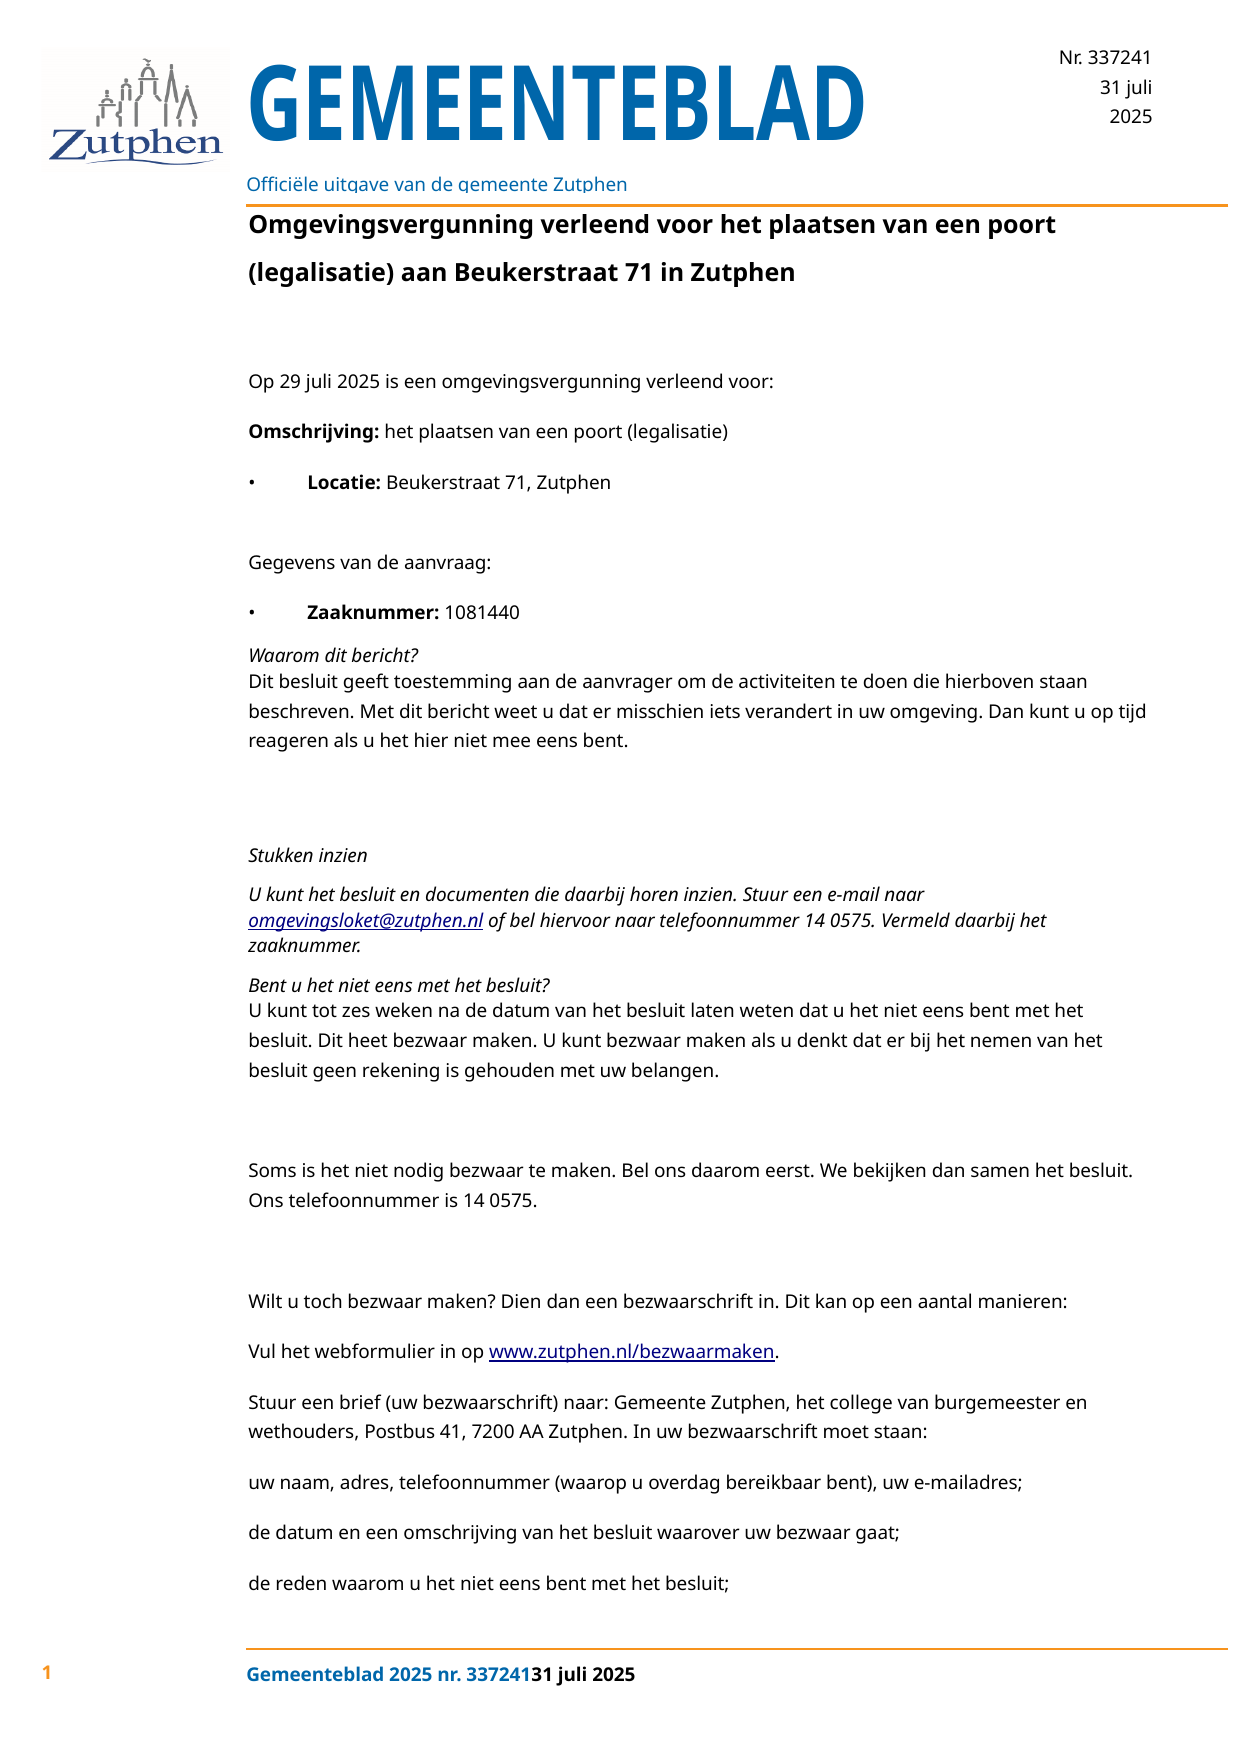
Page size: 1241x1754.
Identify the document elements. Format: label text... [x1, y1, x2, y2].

text Gegevens van de aanvraag: [248, 549, 1152, 575]
text uw naam, adres, telefoonnummer (waarop u overdag bereikbaar bent), uw e-mailadres; [248, 1469, 1152, 1495]
text U kunt tot zes weken na de datum van het besluit laten weten dat u het niet eens bent met het besluit. Dit heet bezwaar maken. U kunt bezwaar maken als u denkt dat er bij het nemen van het besluit geen rekening is gehouden met uw belangen. [248, 998, 1152, 1083]
text Bent u het niet eens met het besluit? [248, 972, 1152, 998]
list Zaaknummer: 1081440 [248, 599, 1152, 625]
text Waarom dit bericht? [248, 643, 1152, 668]
text Omschrijving: het plaatsen van een poort (legalisatie) [248, 419, 1152, 444]
text Dit besluit geeft toestemming aan de aanvrager om de activiteiten te doen die hierboven staan beschreven. Met dit bericht weet u dat er misschien iets verandert in uw omgeving. Dan kunt u op tijd reageren als u het hier niet mee eens bent. [248, 668, 1152, 753]
picture [41, 47, 231, 172]
text Stuur een brief (uw bezwaarschrift) naar: Gemeente Zutphen, het college van burgemeester en wethouders, Postbus 41, 7200 AA Zutphen. In uw bezwaarschrift moet staan: [248, 1389, 1152, 1444]
text Stukken inzien [248, 842, 1152, 868]
list Locatie: Beukerstraat 71, Zutphen [248, 469, 1152, 495]
text Op 29 juli 2025 is een omgevingsvergunning verleend voor: [248, 368, 1152, 394]
text Wilt u toch bezwaar maken? Dien dan een bezwaarschrift in. Dit kan op een aantal manieren: [248, 1288, 1152, 1314]
text de reden waarom u het niet eens bent met het besluit; [248, 1570, 1152, 1596]
text Vul het webformulier in op www.zutphen.nl/bezwaarmaken. [248, 1338, 1152, 1364]
text U kunt het besluit en documenten die daarbij horen inzien. Stuur een e-mail naar omgevingsloket@zutphen.nl of bel hiervoor naar telefoonnummer 14 0575. Vermeld daarbij het zaaknummer. [248, 881, 1152, 958]
text Omgevingsvergunning verleend voor het plaatsen van een poort (legalisatie) aan Beukerstraat 71 in Zutphen [248, 207, 1152, 288]
text Soms is het niet nodig bezwaar te maken. Bel ons daarom eerst. We bekijken dan samen het besluit. Ons telefoonnummer is 14 0575. [248, 1158, 1152, 1213]
text de datum en een omschrijving van het besluit waarover uw bezwaar gaat; [248, 1519, 1152, 1545]
